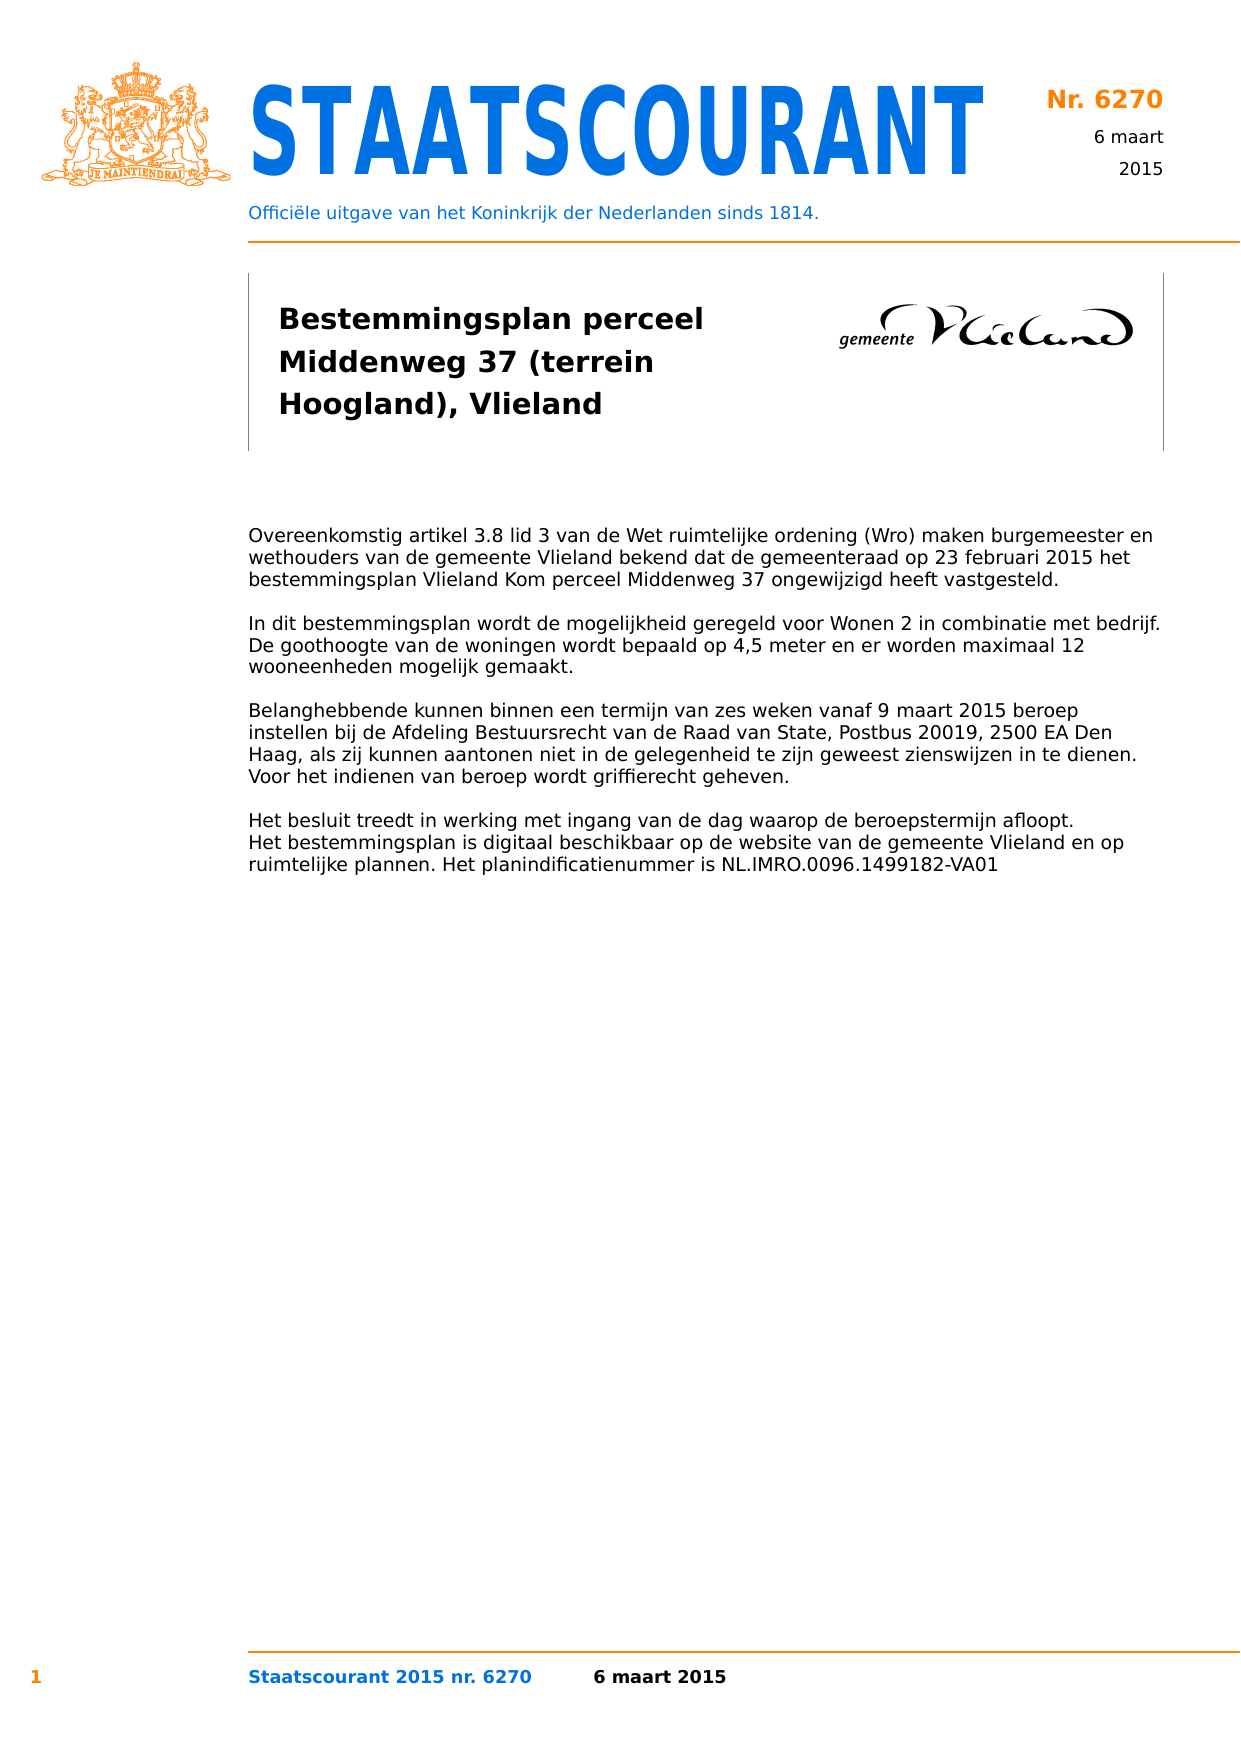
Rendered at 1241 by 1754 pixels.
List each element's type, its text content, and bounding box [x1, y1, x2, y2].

table_cell Officiële uitgave van het Koninkrijk der Nederlanden sinds 1814. [248, 203, 1240, 241]
subtitle Bestemmingsplan perceel Middenweg 37 (terrein Hoogland), Vlieland [249, 273, 1163, 451]
picture [838, 302, 1134, 350]
table_header Nr. 6270 [998, 62, 1240, 121]
text In dit bestemmingsplan wordt de mogelijkheid geregeld voor Wonen 2 in combinatie met bedrijf. [248, 612, 1163, 634]
text Voor het indienen van beroep wordt griffierecht geheven. [248, 766, 1163, 788]
text Belanghebbende kunnen binnen een termijn van zes weken vanaf 9 maart 2015 beroep instellen bij de Afdeling Bestuursrecht van de Raad van State, Postbus 20019, 2500 EA Den Haag, als zij kunnen aantonen niet in de gelegenheid te zijn geweest zienswijzen in te dienen. [248, 700, 1163, 766]
picture [41, 62, 231, 186]
table_cell 2015 [998, 153, 1240, 203]
table_header [25, 62, 248, 241]
text Het besluit treedt in werking met ingang van de dag waarop de beroepstermijn afloopt. [248, 810, 1163, 832]
text De goothoogte van de woningen wordt bepaald op 4,5 meter en er worden maximaal 12 wooneenheden mogelijk gemaakt. [248, 634, 1163, 678]
table_header STAATSCOURANT [248, 62, 998, 203]
table_cell 6 maart [998, 121, 1240, 153]
text Overeenkomstig artikel 3.8 lid 3 van de Wet ruimtelijke ordening (Wro) maken burgemeester en wethouders van de gemeente Vlieland bekend dat de gemeenteraad op 23 februari 2015 het bestemmingsplan Vlieland Kom perceel Middenweg 37 ongewijzigd heeft vastgesteld. [248, 525, 1163, 591]
text Het bestemmingsplan is digitaal beschikbaar op de website van de gemeente Vlieland en op ruimtelijke plannen. Het planindificatienummer is NL.IMRO.0096.1499182-VA01 [248, 832, 1163, 876]
